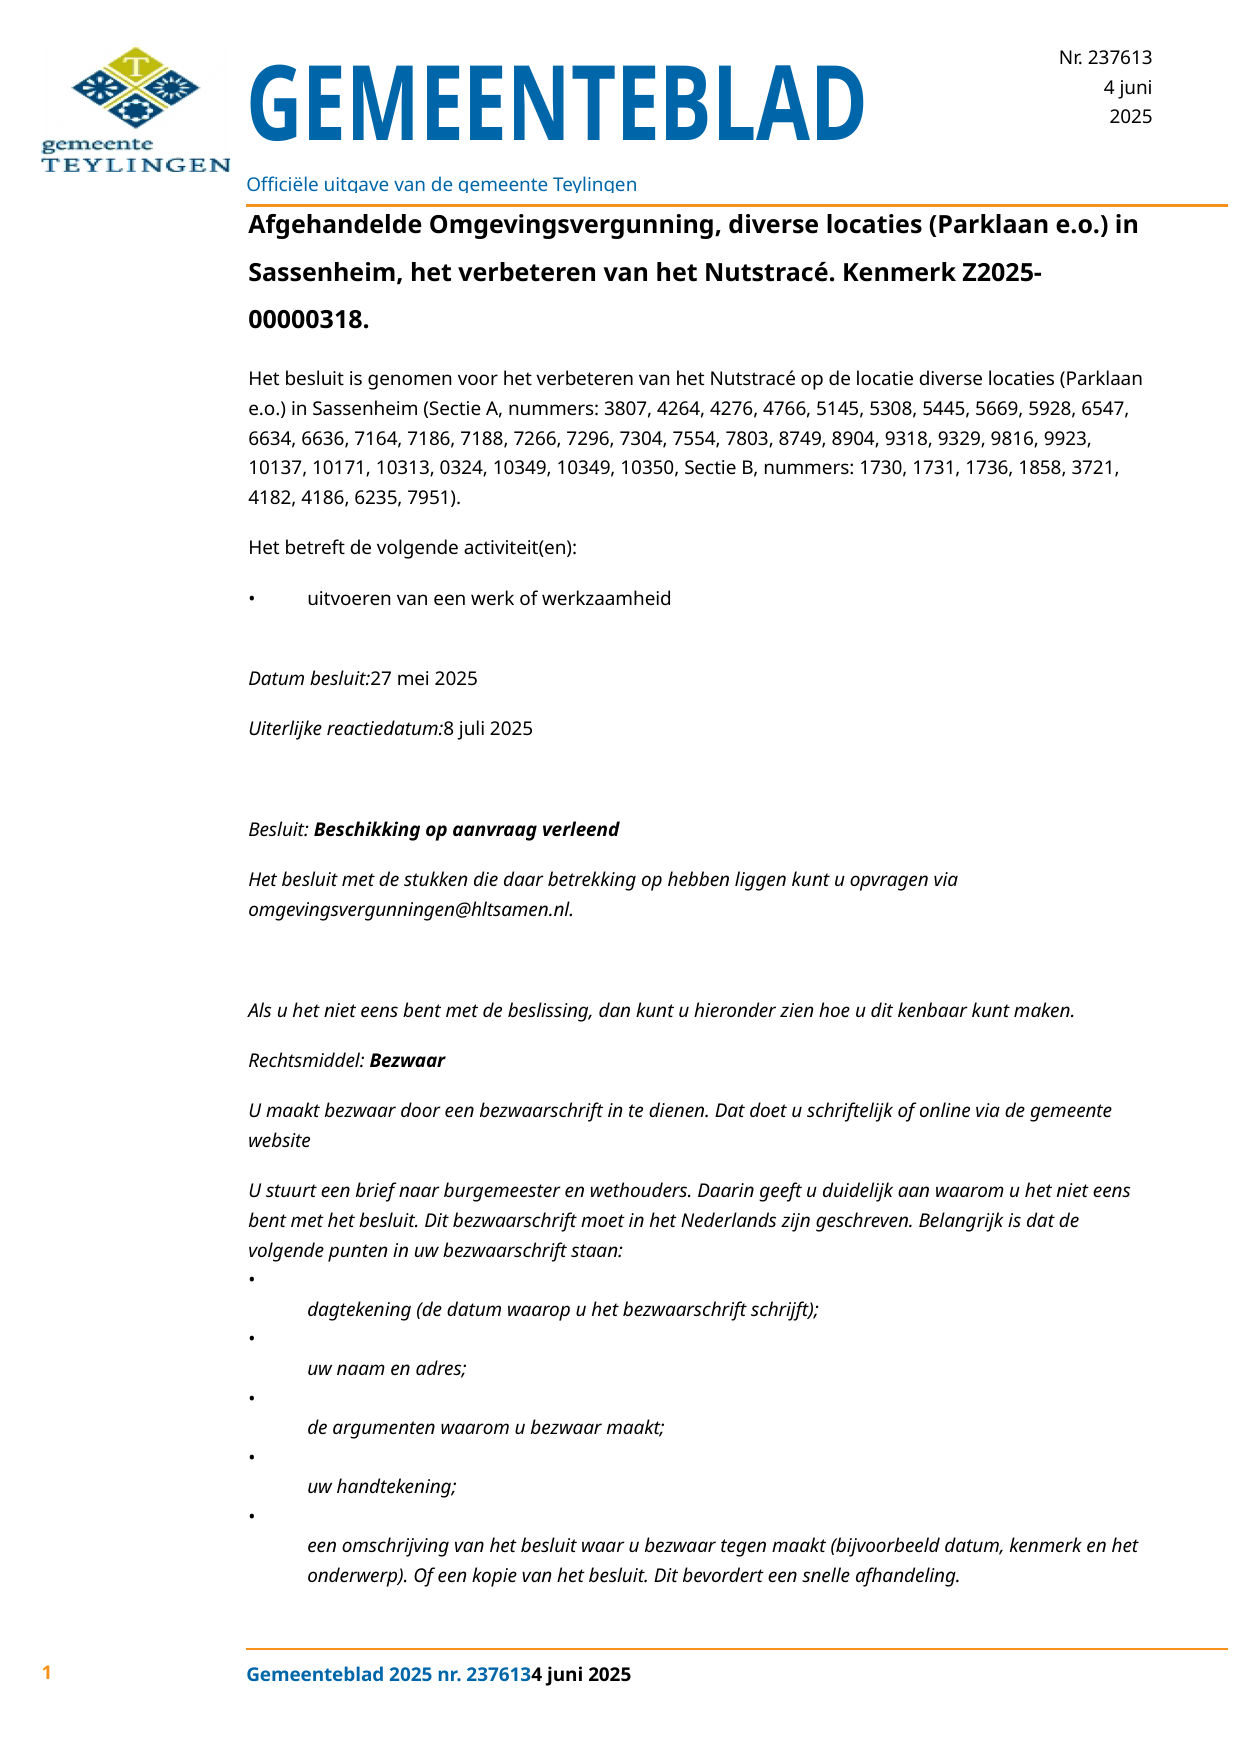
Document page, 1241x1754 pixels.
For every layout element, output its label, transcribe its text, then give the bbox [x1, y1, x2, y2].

text Rechtsmiddel: Bezwaar [248, 1047, 1152, 1073]
text Afgehandelde Omgevingsvergunning, diverse locaties (Parklaan e.o.) in Sassenheim, het verbeteren van het Nutstracé. Kenmerk Z2025-00000318. [248, 207, 1152, 336]
text Datum besluit:27 mei 2025 [248, 665, 1152, 690]
list dagtekening (de datum waarop u het bezwaarschrift schrijft); [248, 1296, 1152, 1322]
list uw naam en adres; [248, 1355, 1152, 1381]
text U maakt bezwaar door een bezwaarschrift in te dienen. Dat doet u schriftelijk of online via de gemeente website [248, 1098, 1152, 1153]
text Als u het niet eens bent met de beslissing, dan kunt u hieronder zien hoe u dit kenbaar kunt maken. [248, 997, 1152, 1022]
text Het besluit is genomen voor het verbeteren van het Nutstracé op de locatie diverse locaties (Parklaan e.o.) in Sassenheim (Sectie A, nummers: 3807, 4264, 4276, 4766, 5145, 5308, 5445, 5669, 5928, 6547, 6634, 6636, 7164, 7186, 7188, 7266, 7296, 7304, 7554, 7803, 8749, 8904, 9318, 9329, 9816, 9923, 10137, 10171, 10313, 0324, 10349, 10349, 10350, Sectie B, nummers: 1730, 1731, 1736, 1858, 3721, 4182, 4186, 6235, 7951). [248, 366, 1152, 509]
list uitvoeren van een werk of werkzaamheid [248, 585, 1152, 610]
list de argumenten waarom u bezwaar maakt; [248, 1414, 1152, 1440]
text U stuurt een brief naar burgemeester en wethouders. Daarin geeft u duidelijk aan waarom u het niet eens bent met het besluit. Dit bezwaarschrift moet in het Nederlands zijn geschreven. Belangrijk is dat de volgende punten in uw bezwaarschrift staan: [248, 1178, 1152, 1262]
text Besluit: Beschikking op aanvraag verleend [248, 816, 1152, 842]
picture [41, 47, 231, 172]
text Het besluit met de stukken die daar betrekking op hebben liggen kunt u opvragen via omgevingsvergunningen@hltsamen.nl. [248, 866, 1152, 922]
list uw handtekening; [248, 1473, 1152, 1499]
list een omschrijving van het besluit waar u bezwaar tegen maakt (bijvoorbeeld datum, kenmerk en het onderwerp). Of een kopie van het besluit. Dit bevordert een snelle afhandeling. [248, 1533, 1152, 1588]
text Het betreft de volgende activiteit(en): [248, 534, 1152, 560]
text Uiterlijke reactiedatum:8 juli 2025 [248, 715, 1152, 741]
